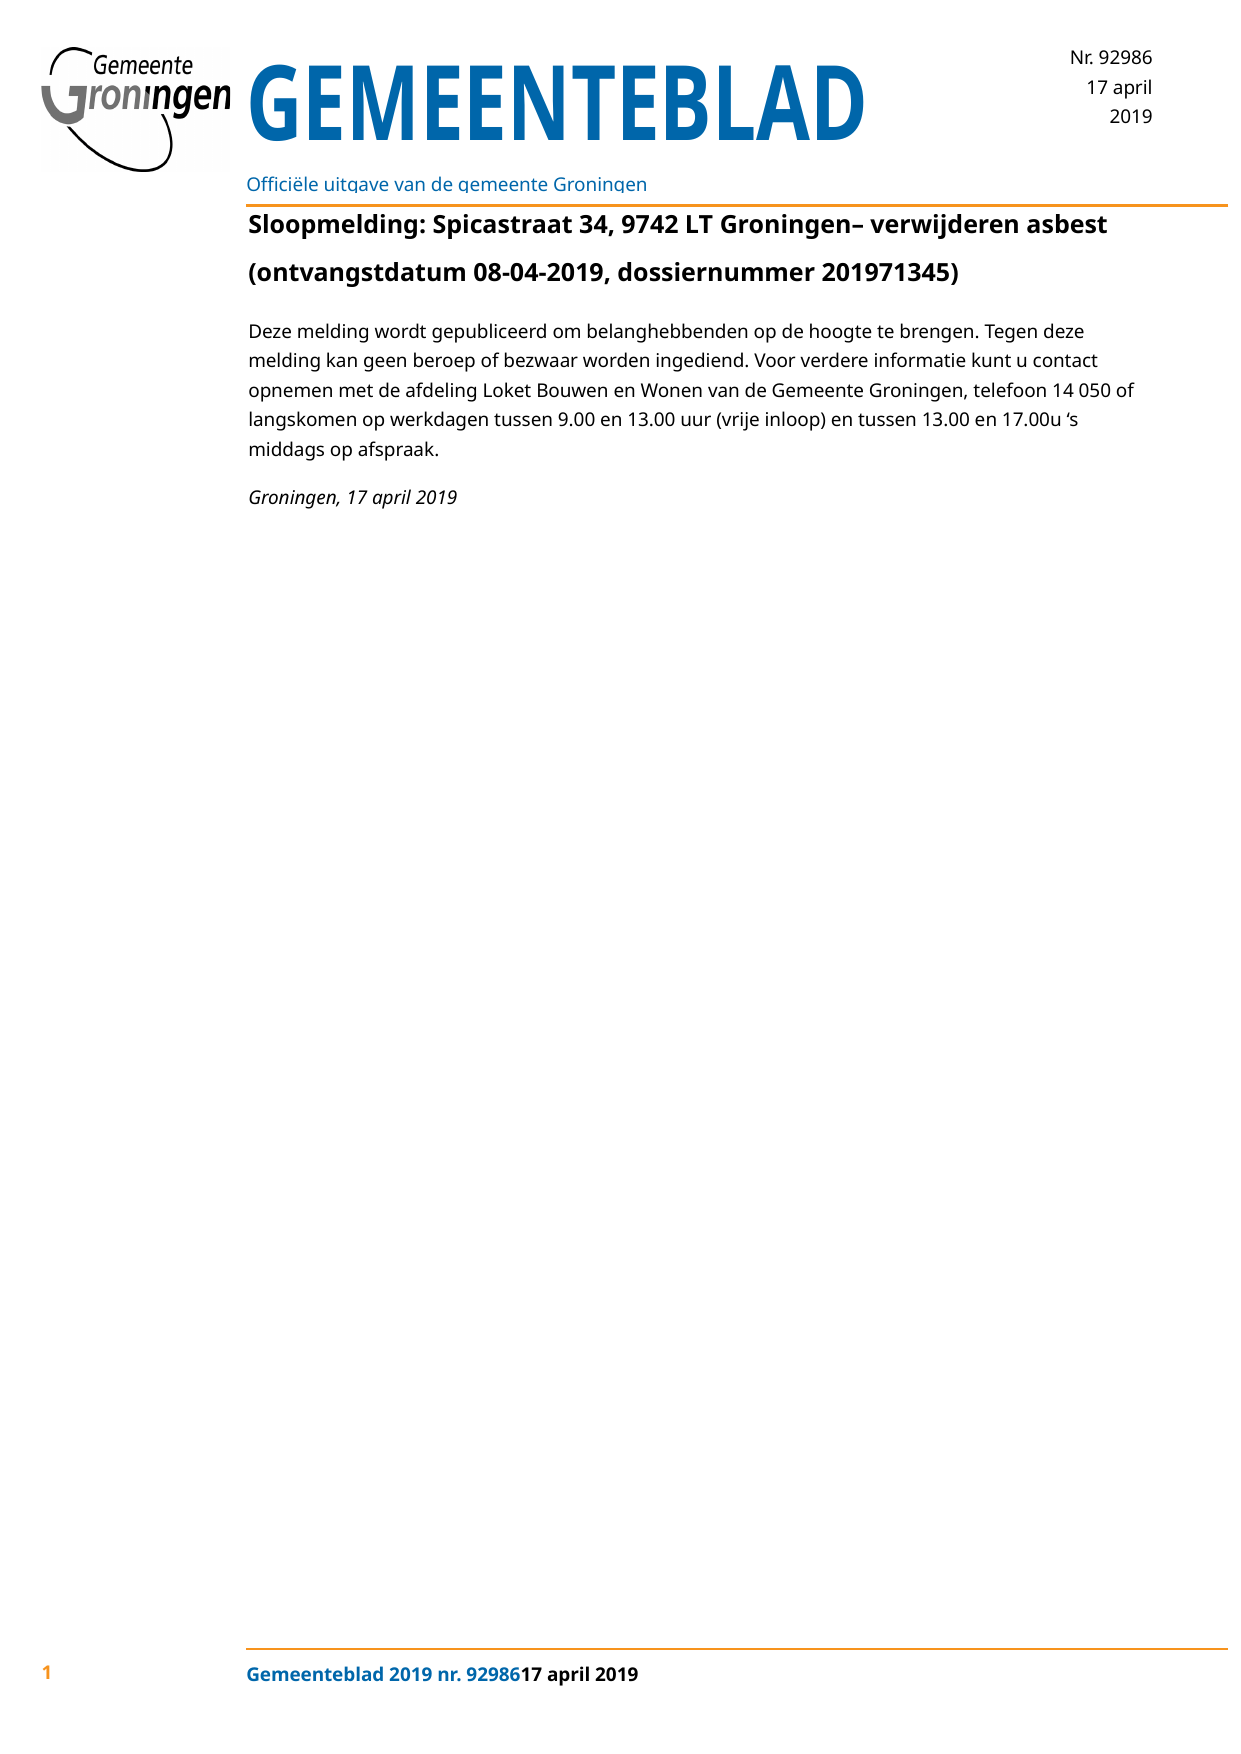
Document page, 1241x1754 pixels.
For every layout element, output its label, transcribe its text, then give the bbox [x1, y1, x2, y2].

picture [41, 47, 231, 172]
text Deze melding wordt gepubliceerd om belanghebbenden op de hoogte te brengen. Tegen deze melding kan geen beroep of bezwaar worden ingediend. Voor verdere informatie kunt u contact opnemen met de afdeling Loket Bouwen en Wonen van de Gemeente Groningen, telefoon 14 050 of langskomen op werkdagen tussen 9.00 en 13.00 uur (vrije inloop) en tussen 13.00 en 17.00u ‘s middags op afspraak. [248, 318, 1152, 462]
text Sloopmelding: Spicastraat 34, 9742 LT Groningen– verwijderen asbest (ontvangstdatum 08-04-2019, dossiernummer 201971345) [248, 207, 1152, 288]
text Groningen, 17 april 2019 [248, 484, 1152, 510]
